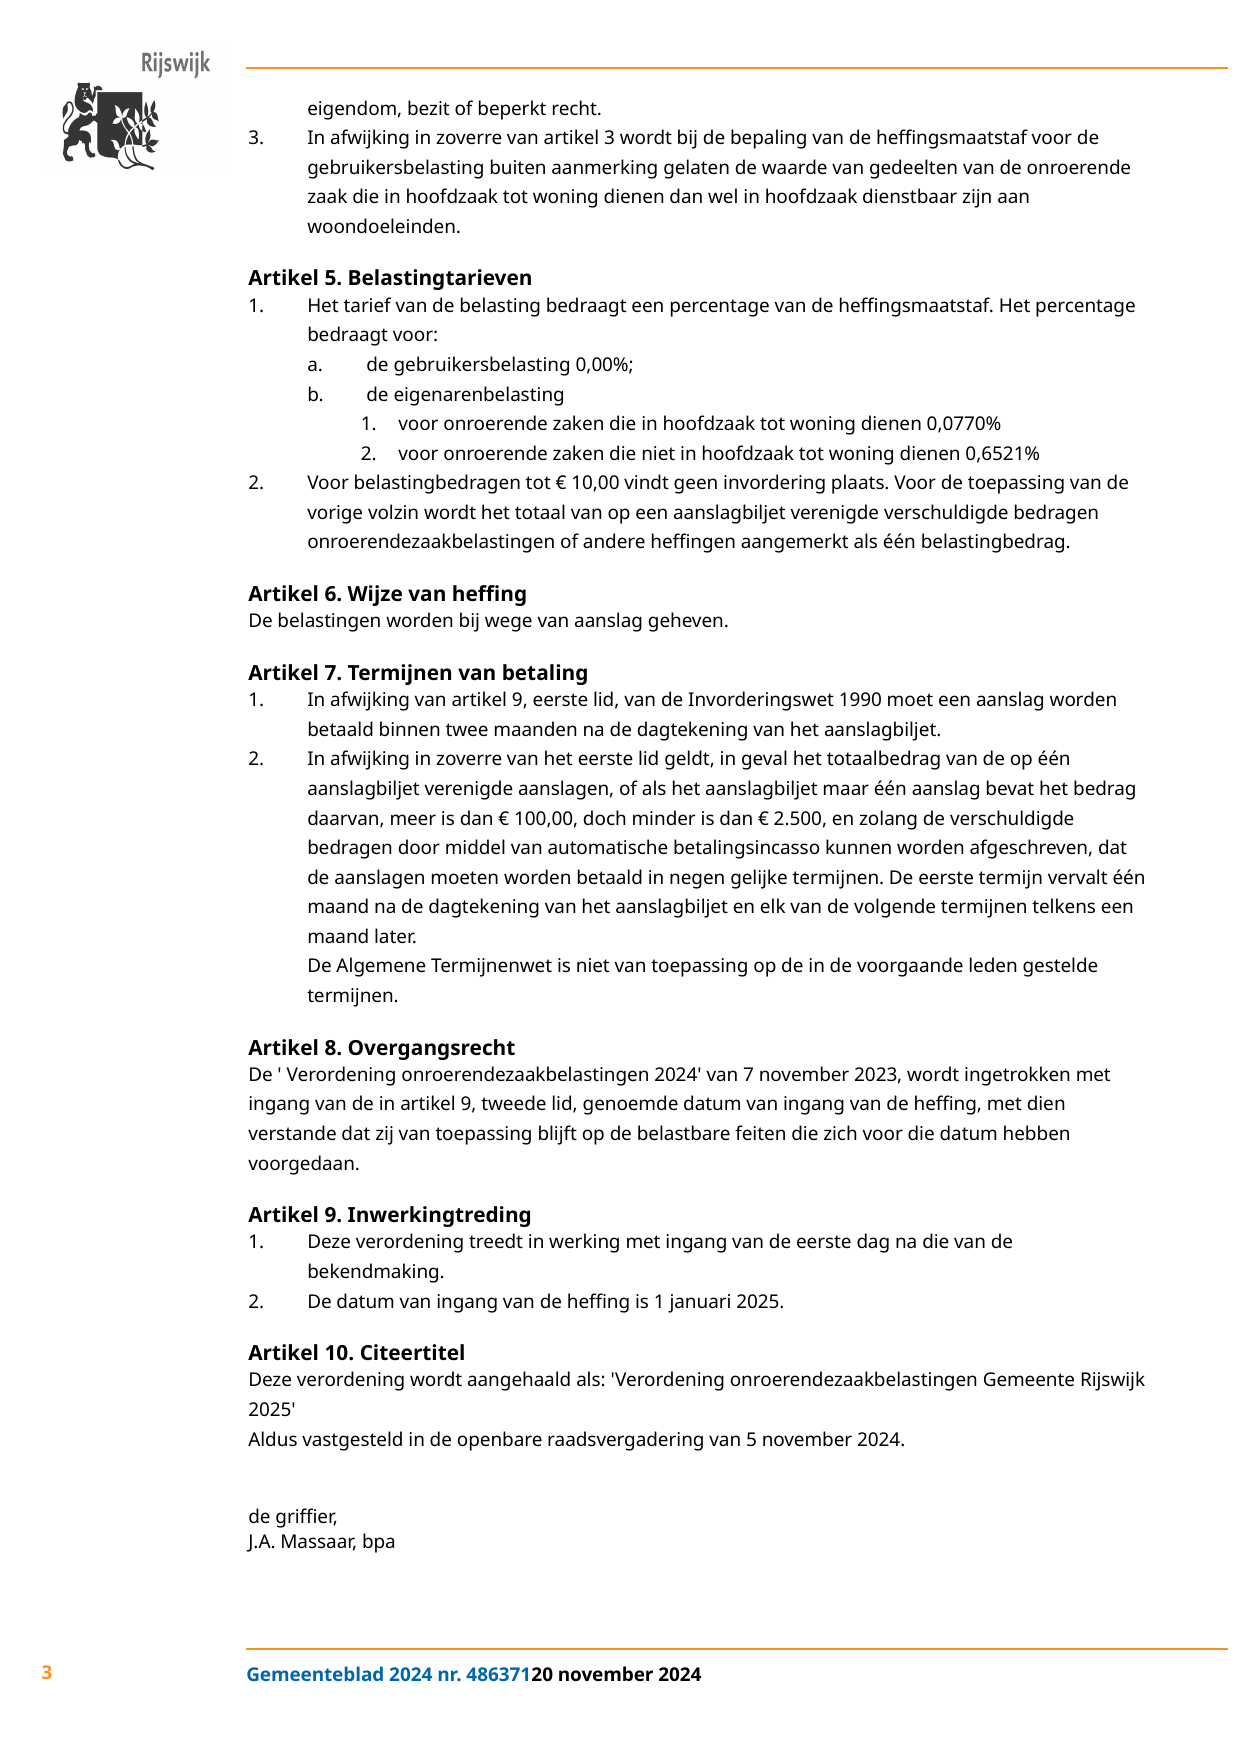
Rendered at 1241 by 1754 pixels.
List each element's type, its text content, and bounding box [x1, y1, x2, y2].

text Aldus vastgesteld in de openbare raadsvergadering van 5 november 2024. [248, 1426, 1152, 1452]
picture [41, 47, 231, 172]
list de eigenarenbelasting [307, 381, 1152, 406]
text Artikel 6. Wijze van heffing [248, 579, 1152, 607]
list De datum van ingang van de heffing is 1 januari 2025. [248, 1288, 1152, 1313]
text Artikel 5. Belastingtarieven [248, 263, 1152, 292]
list de gebruikersbelasting 0,00%; [307, 351, 1152, 377]
text J.A. Massaar, bpa [248, 1529, 1152, 1554]
list Deze verordening treedt in werking met ingang van de eerste dag na die van de bekendmaking. [248, 1229, 1152, 1284]
text Artikel 9. Inwerkingtreding [248, 1200, 1152, 1229]
text Artikel 8. Overgangsrecht [248, 1033, 1152, 1061]
list De Algemene Termijnenwet is niet van toepassing op de in de voorgaande leden gestelde termijnen. [248, 953, 1152, 1008]
list In afwijking van artikel 9, eerste lid, van de Invorderingswet 1990 moet een aanslag worden betaald binnen twee maanden na de dagtekening van het aanslagbiljet. [248, 686, 1152, 742]
text De ' Verordening onroerendezaakbelastingen 2024' van 7 november 2023, wordt ingetrokken met ingang van de in artikel 9, tweede lid, genoemde datum van ingang van de heffing, met dien verstande dat zij van toepassing blijft op de belastbare feiten die zich voor die datum hebben voorgedaan. [248, 1061, 1152, 1176]
text de griffier, [248, 1503, 1152, 1529]
list voor onroerende zaken die in hoofdzaak tot woning dienen 0,0770% [361, 410, 1152, 436]
list voor onroerende zaken die niet in hoofdzaak tot woning dienen 0,6521% [361, 440, 1152, 466]
text De belastingen worden bij wege van aanslag geheven. [248, 607, 1152, 633]
text Artikel 7. Termijnen van betaling [248, 658, 1152, 686]
list In afwijking in zoverre van het eerste lid geldt, in geval het totaalbedrag van de op één aanslagbiljet verenigde aanslagen, of als het aanslagbiljet maar één aanslag bevat het bedrag daarvan, meer is dan € 100,00, doch minder is dan € 2.500, en zolang de verschuldigde bedragen door middel van automatische betalingsincasso kunnen worden afgeschreven, dat de aanslagen moeten worden betaald in negen gelijke termijnen. De eerste termijn vervalt één maand na de dagtekening van het aanslagbiljet en elk van de volgende termijnen telkens een maand later. [248, 746, 1152, 949]
list eigendom, bezit of beperkt recht. [248, 95, 1152, 121]
text Deze verordening wordt aangehaald als: 'Verordening onroerendezaakbelastingen Gemeente Rijswijk 2025' [248, 1367, 1152, 1422]
list In afwijking in zoverre van artikel 3 wordt bij de bepaling van de heffingsmaatstaf voor de gebruikersbelasting buiten aanmerking gelaten de waarde van gedeelten van de onroerende zaak die in hoofdzaak tot woning dienen dan wel in hoofdzaak dienstbaar zijn aan woondoeleinden. [248, 124, 1152, 239]
text Artikel 10. Citeertitel [248, 1338, 1152, 1367]
list Voor belastingbedragen tot € 10,00 vindt geen invordering plaats. Voor de toepassing van de vorige volzin wordt het totaal van op een aanslagbiljet verenigde verschuldigde bedragen onroerendezaakbelastingen of andere heffingen aangemerkt als één belastingbedrag. [248, 469, 1152, 554]
list Het tarief van de belasting bedraagt een percentage van de heffingsmaatstaf. Het percentage bedraagt voor: [248, 292, 1152, 347]
